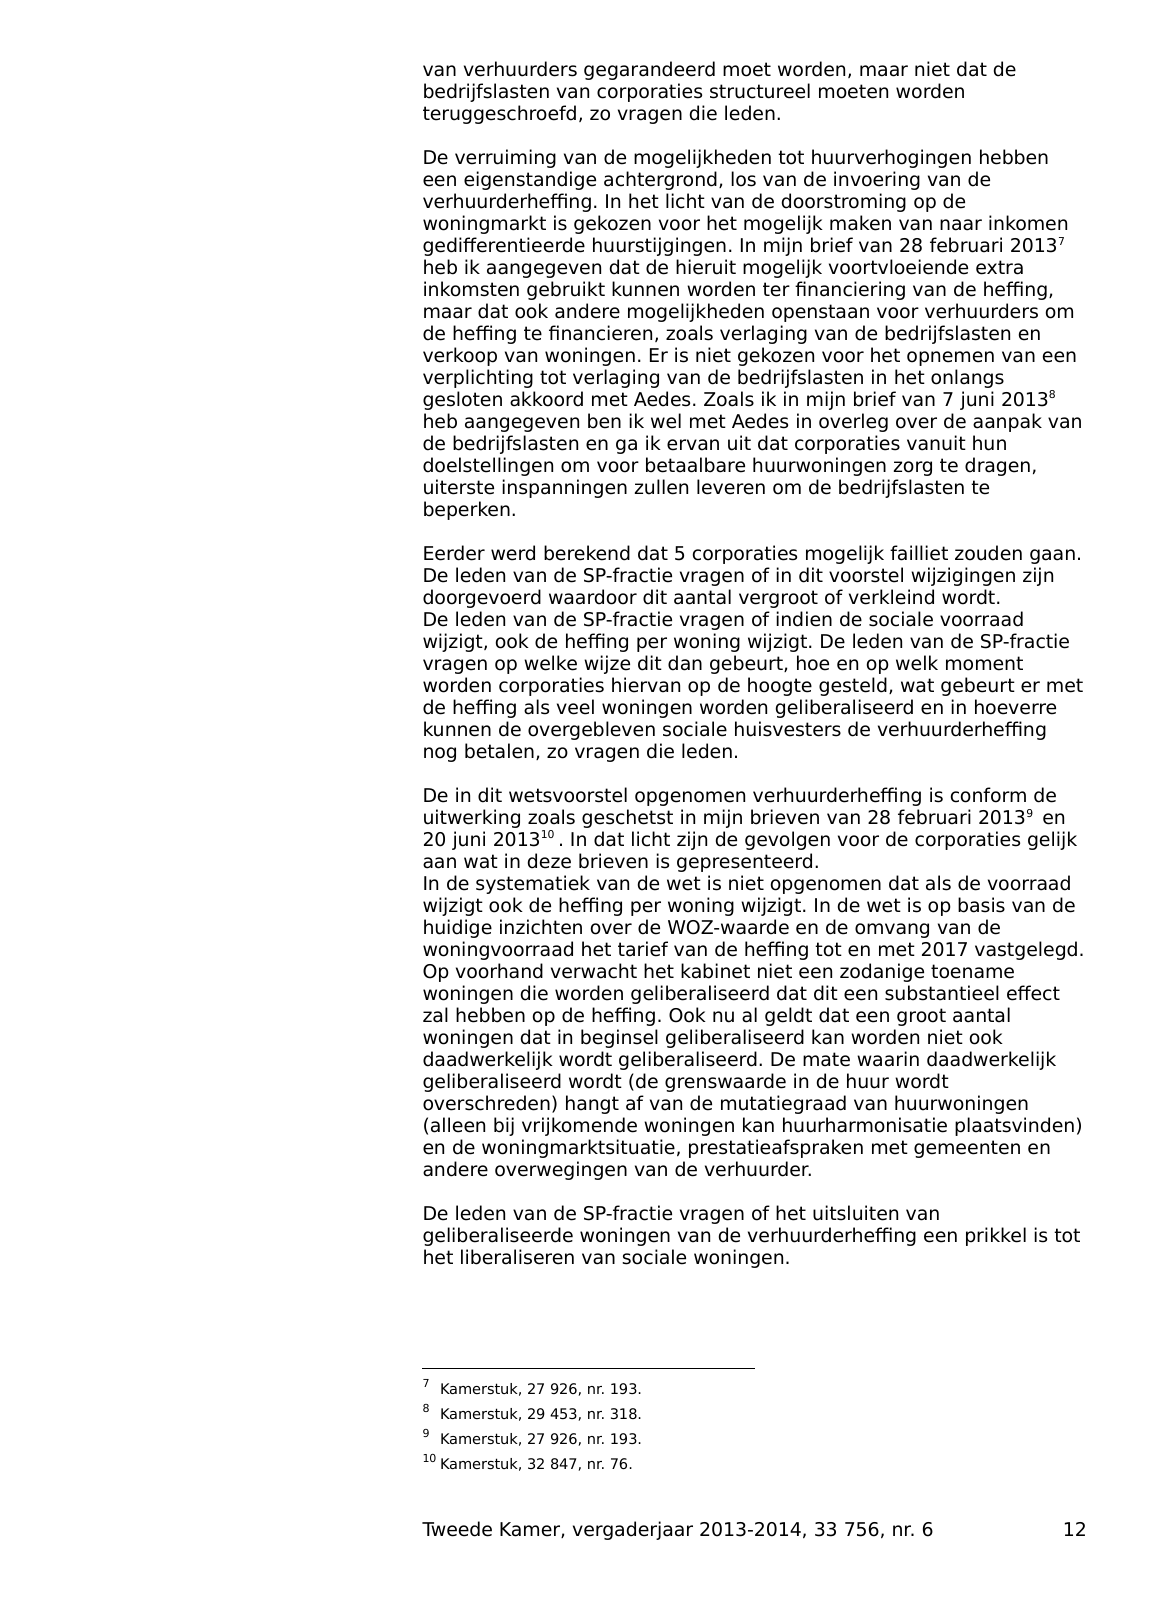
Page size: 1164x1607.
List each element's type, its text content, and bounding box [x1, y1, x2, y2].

text Kamerstuk, 32 847, nr. 76. [422, 1452, 1087, 1474]
text Kamerstuk, 27 926, nr. 193. [422, 1427, 1087, 1449]
text In de systematiek van de wet is niet opgenomen dat als de voorraad wijzigt ook de heffing per woning wijzigt. In de wet is op basis van de huidige inzichten over de WOZ-waarde en de omvang van de woningvoorraad het tarief van de heffing tot en met 2017 vastgelegd. Op voorhand verwacht het kabinet niet een zodanige toename woningen die worden geliberaliseerd dat dit een substantieel effect zal hebben op de heffing. Ook nu al geldt dat een groot aantal woningen dat in beginsel geliberaliseerd kan worden niet ook daadwerkelijk wordt geliberaliseerd. De mate waarin daadwerkelijk geliberaliseerd wordt (de grenswaarde in de huur wordt overschreden) hangt af van de mutatiegraad van huurwoningen (alleen bij vrijkomende woningen kan huurharmonisatie plaatsvinden) en de woningmarktsituatie, prestatieafspraken met gemeenten en andere overwegingen van de verhuurder. [422, 873, 1087, 1181]
text van verhuurders gegarandeerd moet worden, maar niet dat de bedrijfslasten van corporaties structureel moeten worden teruggeschroefd, zo vragen die leden. [422, 59, 1087, 125]
text Kamerstuk, 27 926, nr. 193. [422, 1377, 1087, 1399]
text De leden van de SP-fractie vragen of indien de sociale voorraad wijzigt, ook de heffing per woning wijzigt. De leden van de SP-fractie vragen op welke wijze dit dan gebeurt, hoe en op welk moment worden corporaties hiervan op de hoogte gesteld, wat gebeurt er met de heffing als veel woningen worden geliberaliseerd en in hoeverre kunnen de overgebleven sociale huisvesters de verhuurderheffing nog betalen, zo vragen die leden. [422, 609, 1087, 763]
text De in dit wetsvoorstel opgenomen verhuurderheffing is conform de uitwerking zoals geschetst in mijn brieven van 28 februari 2013 en 20 juni 2013. In dat licht zijn de gevolgen voor de corporaties gelijk aan wat in deze brieven is gepresenteerd. [422, 785, 1087, 873]
text De leden van de SP-fractie vragen of het uitsluiten van geliberaliseerde woningen van de verhuurderheffing een prikkel is tot het liberaliseren van sociale woningen. [422, 1203, 1087, 1269]
text Eerder werd berekend dat 5 corporaties mogelijk failliet zouden gaan. De leden van de SP-fractie vragen of in dit voorstel wijzigingen zijn doorgevoerd waardoor dit aantal vergroot of verkleind wordt. [422, 543, 1087, 609]
text De verruiming van de mogelijkheden tot huurverhogingen hebben een eigenstandige achtergrond, los van de invoering van de verhuurderheffing. In het licht van de doorstroming op de woningmarkt is gekozen voor het mogelijk maken van naar inkomen gedifferentieerde huurstijgingen. In mijn brief van 28 februari 2013 heb ik aangegeven dat de hieruit mogelijk voortvloeiende extra inkomsten gebruikt kunnen worden ter financiering van de heffing, maar dat ook andere mogelijkheden openstaan voor verhuurders om de heffing te financieren, zoals verlaging van de bedrijfslasten en verkoop van woningen. Er is niet gekozen voor het opnemen van een verplichting tot verlaging van de bedrijfslasten in het onlangs gesloten akkoord met Aedes. Zoals ik in mijn brief van 7 juni 2013 heb aangegeven ben ik wel met Aedes in overleg over de aanpak van de bedrijfslasten en ga ik ervan uit dat corporaties vanuit hun doelstellingen om voor betaalbare huurwoningen zorg te dragen, uiterste inspanningen zullen leveren om de bedrijfslasten te beperken. [422, 147, 1087, 521]
text Kamerstuk, 29 453, nr. 318. [422, 1402, 1087, 1424]
